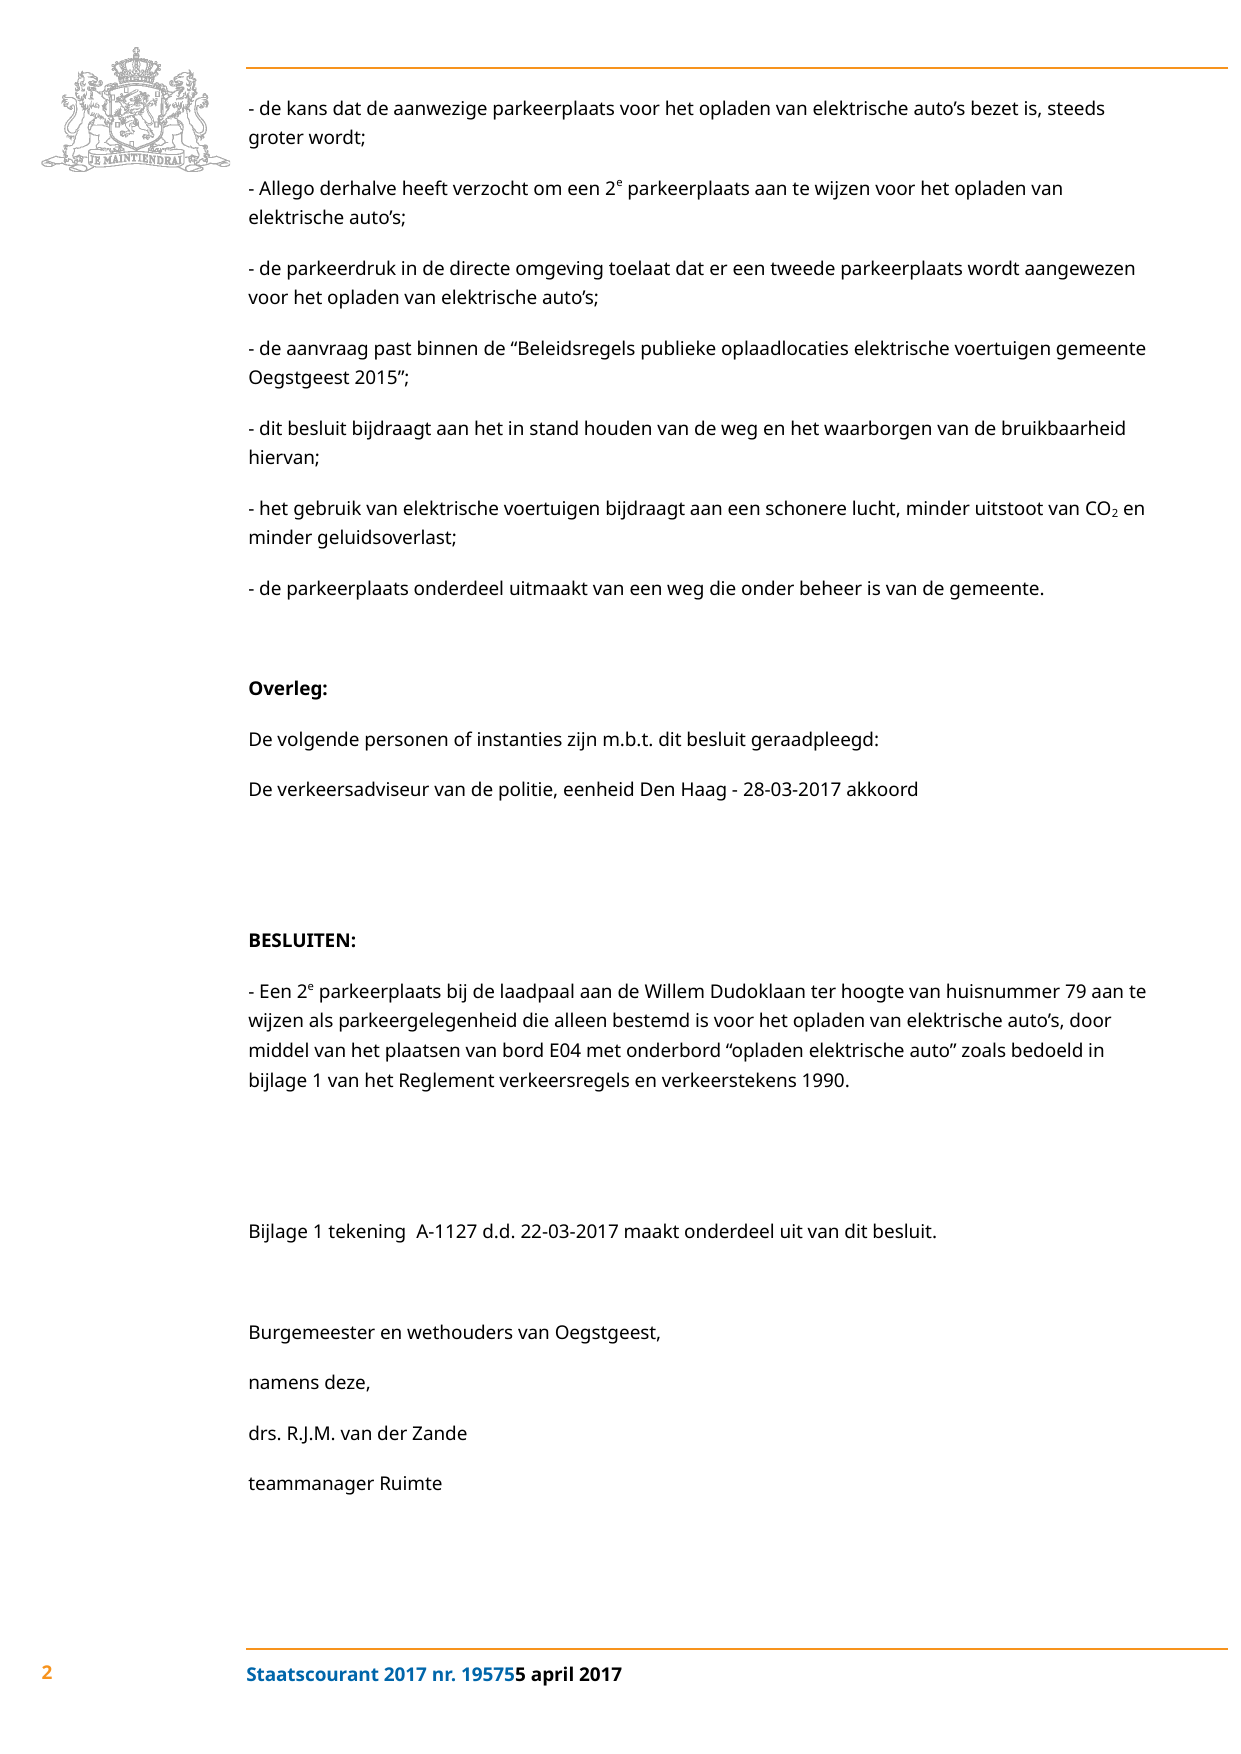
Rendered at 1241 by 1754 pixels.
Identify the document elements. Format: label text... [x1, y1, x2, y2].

text - het gebruik van elektrische voertuigen bijdraagt aan een schonere lucht, minder uitstoot van CO2 en minder geluidsoverlast; [248, 495, 1152, 550]
text De verkeersadviseur van de politie, eenheid Den Haag - 28-03-2017 akkoord [248, 776, 1152, 802]
text - dit besluit bijdraagt aan het in stand houden van de weg en het waarborgen van de bruikbaarheid hiervan; [248, 415, 1152, 470]
text teammanager Ruimte [248, 1470, 1152, 1496]
text Burgemeester en wethouders van Oegstgeest, [248, 1319, 1152, 1345]
text - de parkeerplaats onderdeel uitmaakt van een weg die onder beheer is van de gemeente. [248, 575, 1152, 601]
text Bijlage 1 tekening A-1127 d.d. 22-03-2017 maakt onderdeel uit van dit besluit. [248, 1218, 1152, 1244]
picture [41, 47, 231, 172]
text - Een 2e parkeerplaats bij de laadpaal aan de Willem Dudoklaan ter hoogte van huisnummer 79 aan te wijzen als parkeergelegenheid die alleen bestemd is voor het opladen van elektrische auto’s, door middel van het plaatsen van bord E04 met onderbord “opladen elektrische auto” zoals bedoeld in bijlage 1 van het Reglement verkeersregels en verkeerstekens 1990. [248, 978, 1152, 1093]
text Overleg: [248, 676, 1152, 701]
text namens deze, [248, 1369, 1152, 1395]
text De volgende personen of instanties zijn m.b.t. dit besluit geraadpleegd: [248, 726, 1152, 752]
text drs. R.J.M. van der Zande [248, 1420, 1152, 1446]
text - de aanvraag past binnen de “Beleidsregels publieke oplaadlocaties elektrische voertuigen gemeente Oegstgeest 2015”; [248, 335, 1152, 390]
text - de parkeerdruk in de directe omgeving toelaat dat er een tweede parkeerplaats wordt aangewezen voor het opladen van elektrische auto’s; [248, 255, 1152, 310]
text - Allego derhalve heeft verzocht om een 2e parkeerplaats aan te wijzen voor het opladen van elektrische auto’s; [248, 175, 1152, 230]
text BESLUITEN: [248, 928, 1152, 953]
text - de kans dat de aanwezige parkeerplaats voor het opladen van elektrische auto’s bezet is, steeds groter wordt; [248, 95, 1152, 150]
